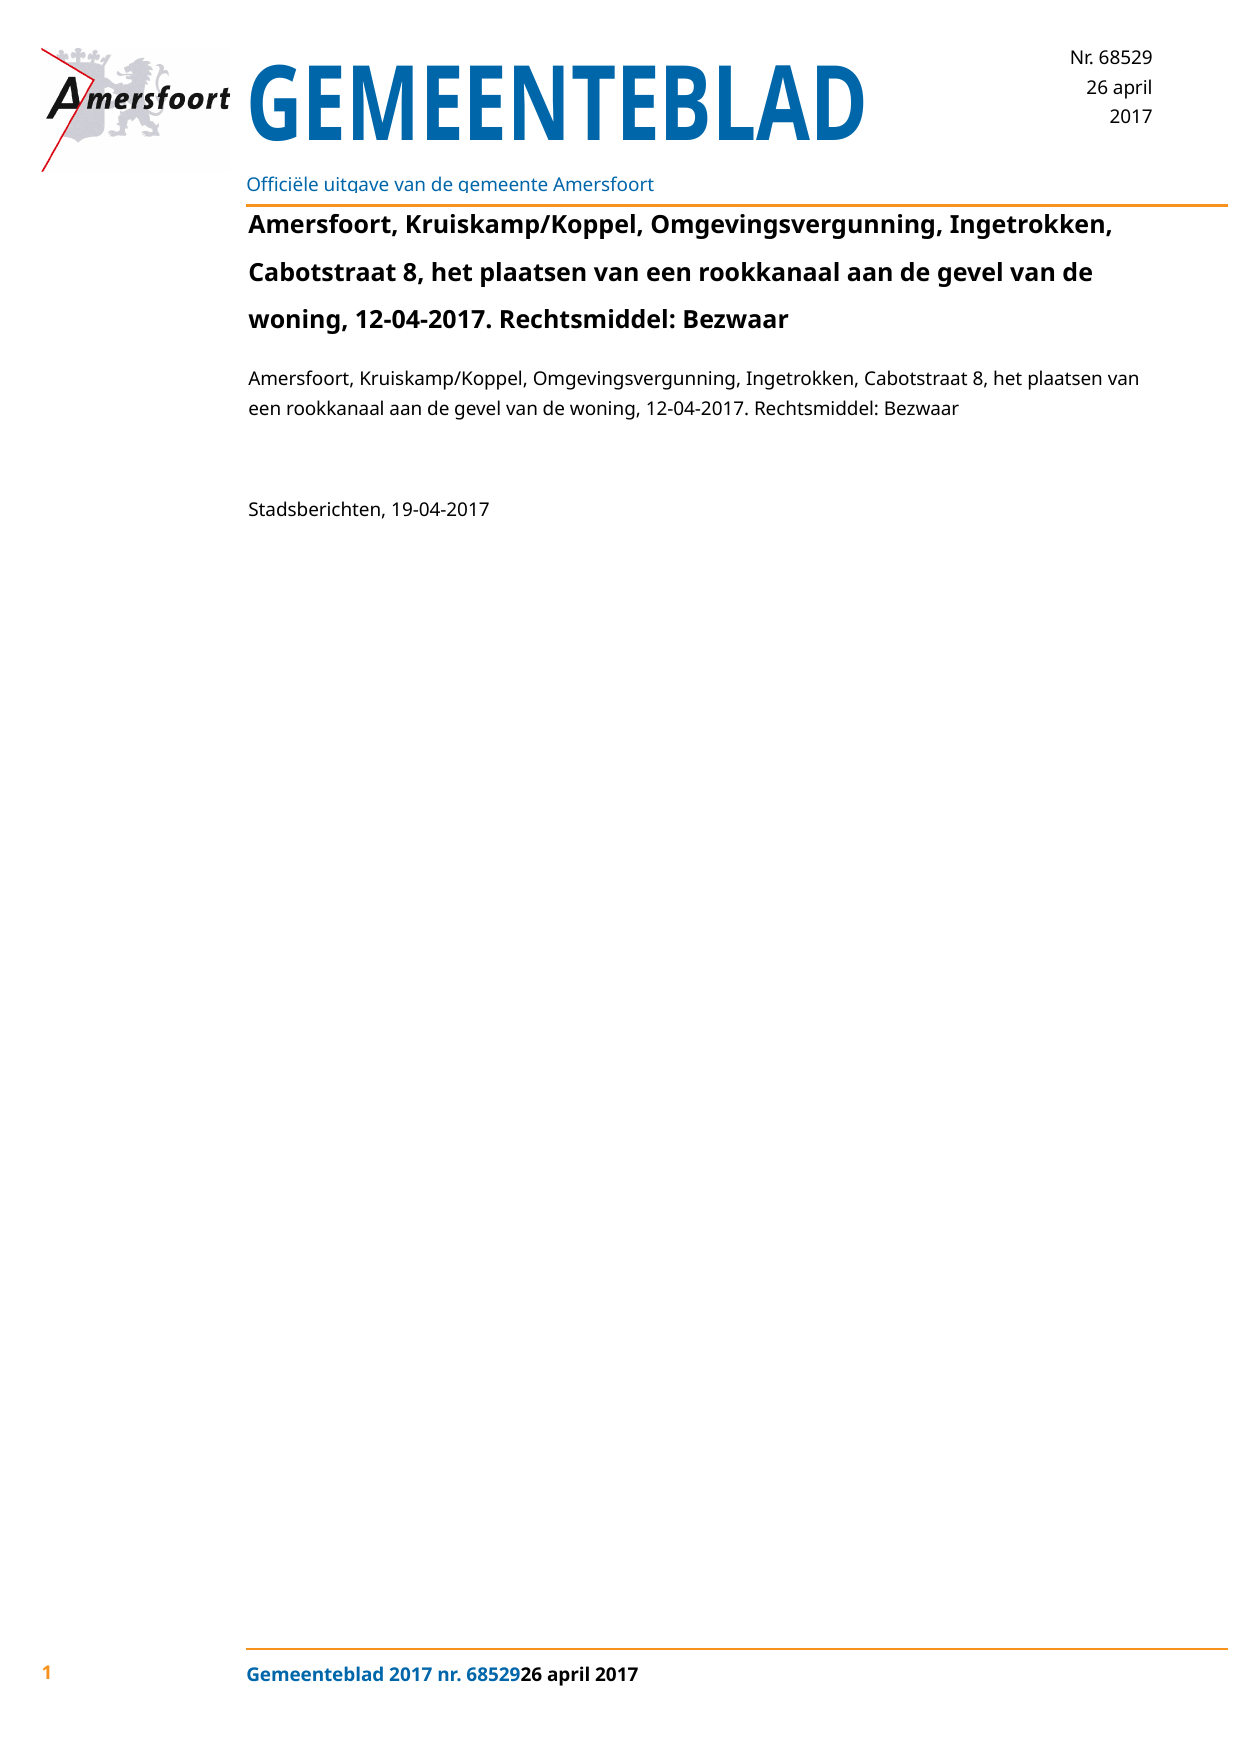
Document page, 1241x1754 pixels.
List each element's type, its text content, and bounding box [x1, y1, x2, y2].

picture [41, 47, 231, 172]
text Amersfoort, Kruiskamp/Koppel, Omgevingsvergunning, Ingetrokken, Cabotstraat 8, het plaatsen van een rookkanaal aan de gevel van de woning, 12-04-2017. Rechtsmiddel: Bezwaar [248, 207, 1152, 336]
text Amersfoort, Kruiskamp/Koppel, Omgevingsvergunning, Ingetrokken, Cabotstraat 8, het plaatsen van een rookkanaal aan de gevel van de woning, 12-04-2017. Rechtsmiddel: Bezwaar [248, 366, 1152, 421]
text Stadsberichten, 19-04-2017 [248, 496, 1152, 522]
